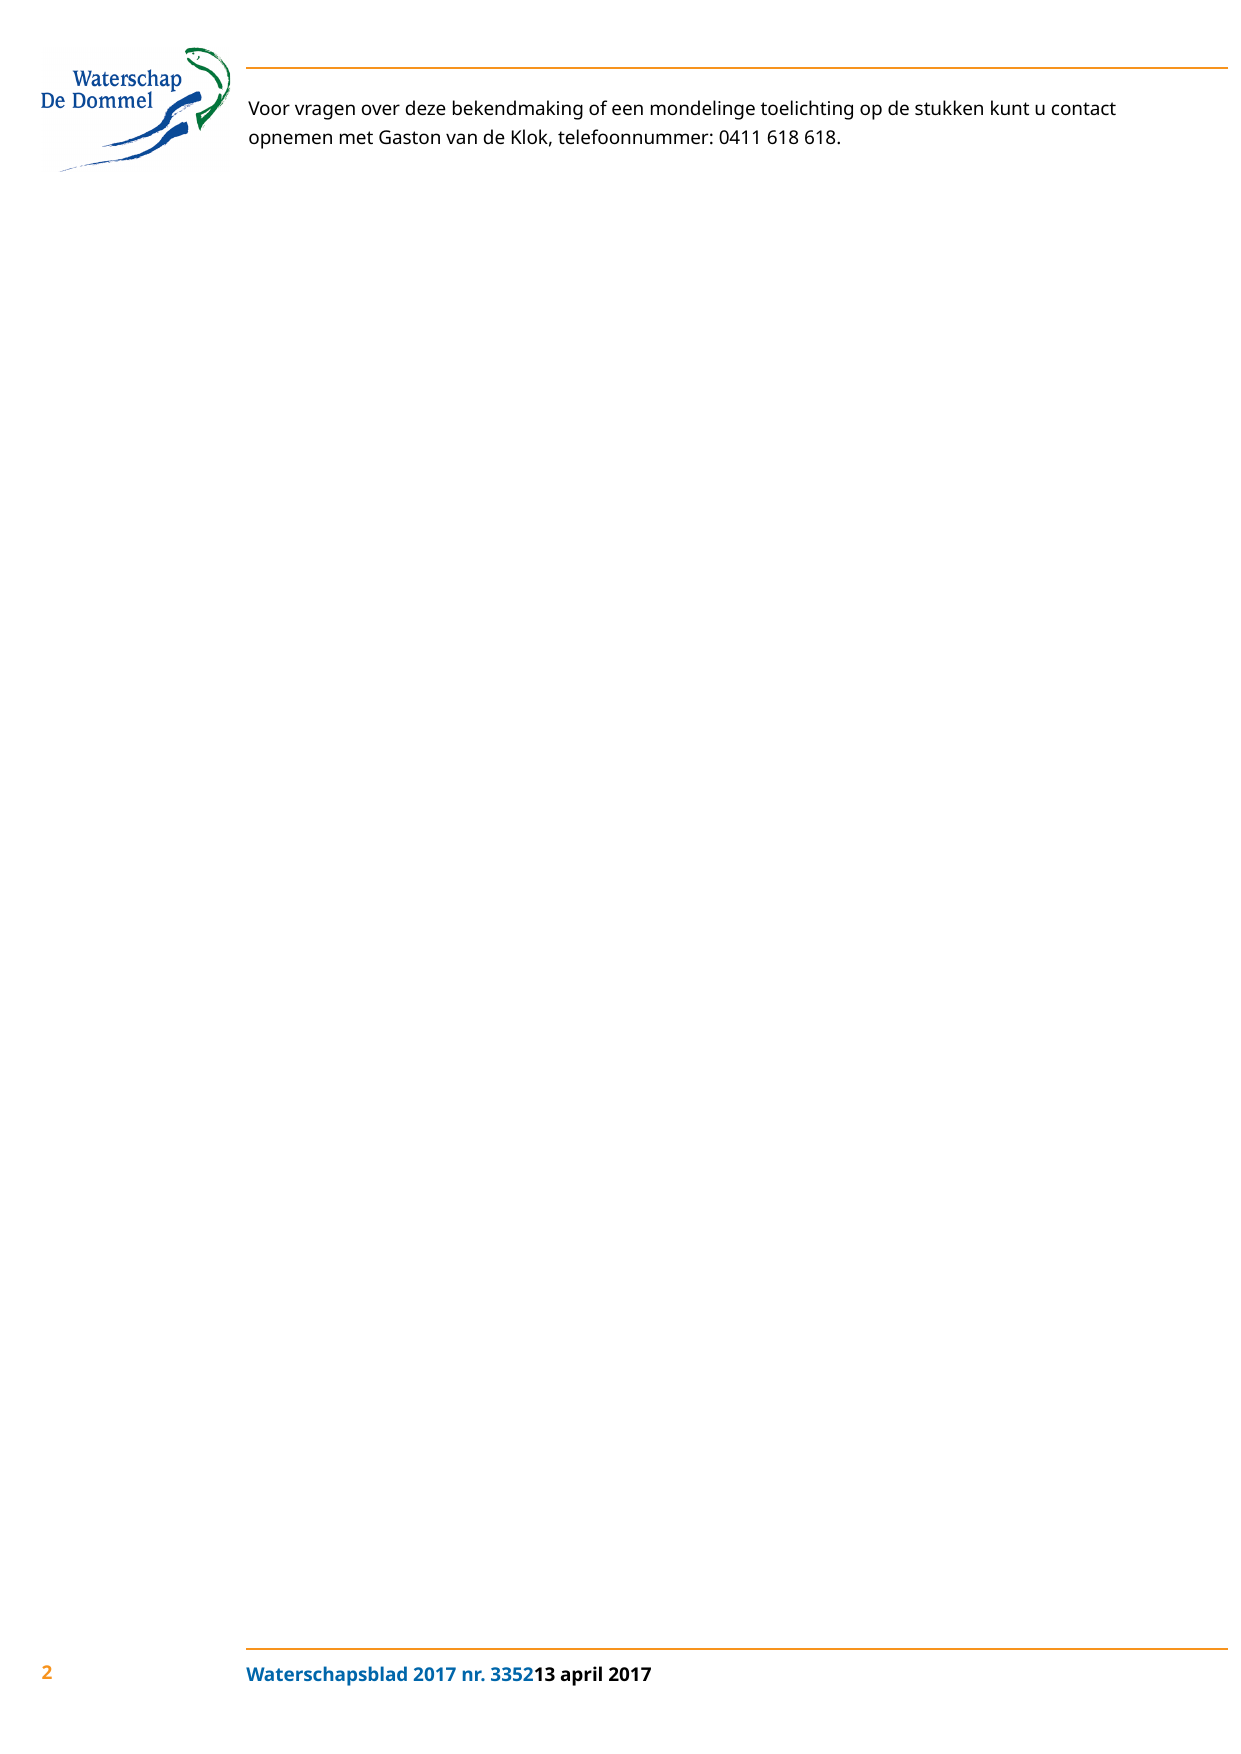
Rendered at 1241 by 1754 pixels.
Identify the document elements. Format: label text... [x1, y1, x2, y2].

text Voor vragen over deze bekendmaking of een mondelinge toelichting op de stukken kunt u contact opnemen met Gaston van de Klok, telefoonnummer: 0411 618 618. [248, 95, 1152, 150]
picture [41, 47, 231, 172]
